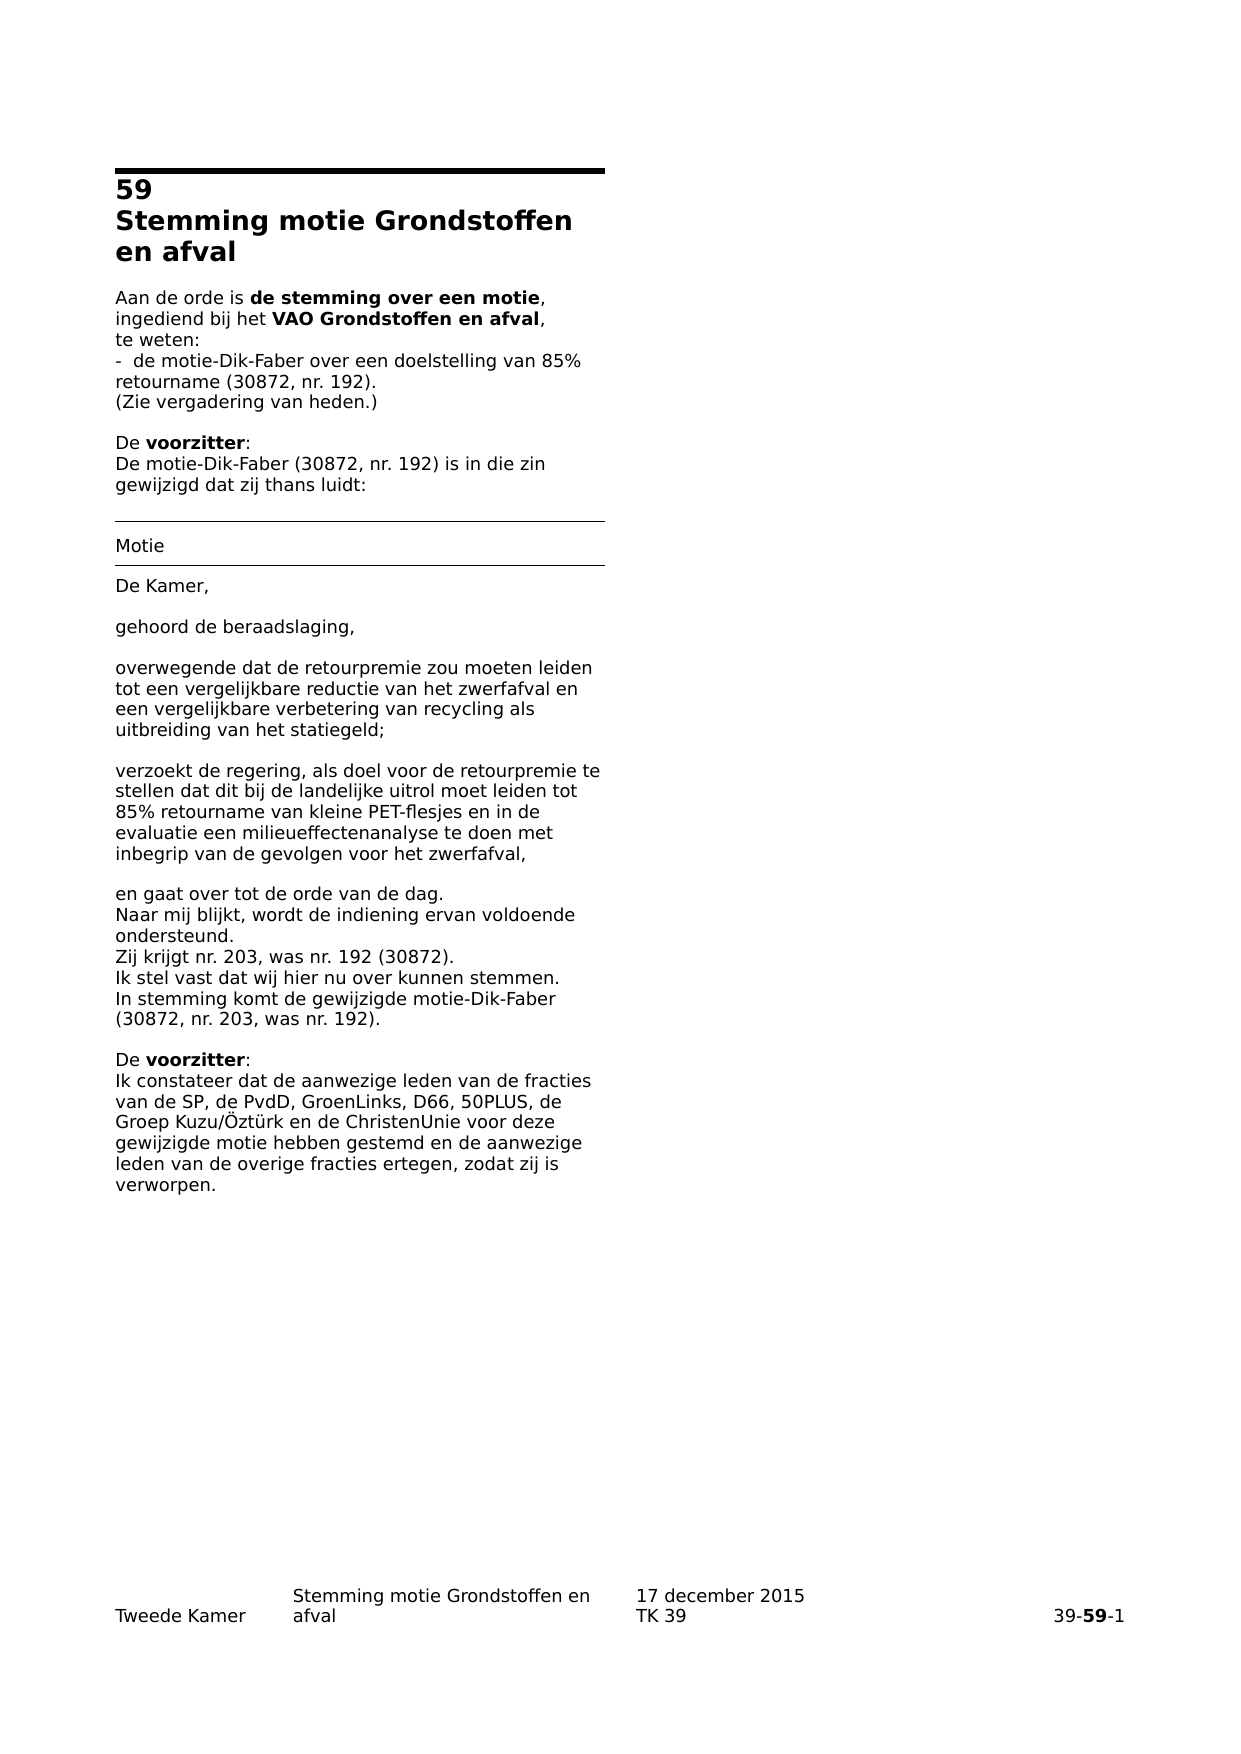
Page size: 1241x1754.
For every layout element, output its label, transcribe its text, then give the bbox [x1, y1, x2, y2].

text Motie [115, 535, 605, 556]
text In stemming komt de gewijzigde motie-Dik-Faber (30872, nr. 203, was nr. 192). [115, 988, 605, 1030]
text De motie-Dik-Faber (30872, nr. 192) is in die zin gewijzigd dat zij thans luidt: [115, 454, 605, 496]
list de motie-Dik-Faber over een doelstelling van 85% retourname (30872, nr. 192). [115, 351, 605, 392]
text De voorzitter: [115, 433, 605, 454]
text De voorzitter: [115, 1050, 605, 1071]
text De Kamer, [115, 576, 605, 597]
text Zij krijgt nr. 203, was nr. 192 (30872). [115, 947, 605, 967]
text Aan de orde is de stemming over een motie, ingediend bij het VAO Grondstoffen en afval, [115, 288, 605, 330]
text te weten: [115, 330, 605, 351]
text verzoekt de regering, als doel voor de retourpremie te stellen dat dit bij de landelijke uitrol moet leiden tot 85% retourname van kleine PET-flesjes en in de evaluatie een milieueffectenanalyse te doen met inbegrip van de gevolgen voor het zwerfafval, [115, 761, 605, 864]
text Naar mij blijkt, wordt de indiening ervan voldoende ondersteund. [115, 905, 605, 947]
text overwegende dat de retourpremie zou moeten leiden tot een vergelijkbare reductie van het zwerfafval en een vergelijkbare verbetering van recycling als uitbreiding van het statiegeld; [115, 658, 605, 741]
text Ik constateer dat de aanwezige leden van de fracties van de SP, de PvdD, GroenLinks, D66, 50PLUS, de Groep Kuzu/Öztürk en de ChristenUnie voor deze gewijzigde motie hebben gestemd en de aanwezige leden van de overige fracties ertegen, zodat zij is verworpen. [115, 1071, 605, 1196]
text Ik stel vast dat wij hier nu over kunnen stemmen. [115, 967, 605, 988]
text (Zie vergadering van heden.) [115, 392, 605, 413]
title 59 Stemming motie Grondstoffen en afval [115, 174, 605, 268]
text gehoord de beraadslaging, [115, 617, 605, 638]
text en gaat over tot de orde van de dag. [115, 884, 605, 905]
